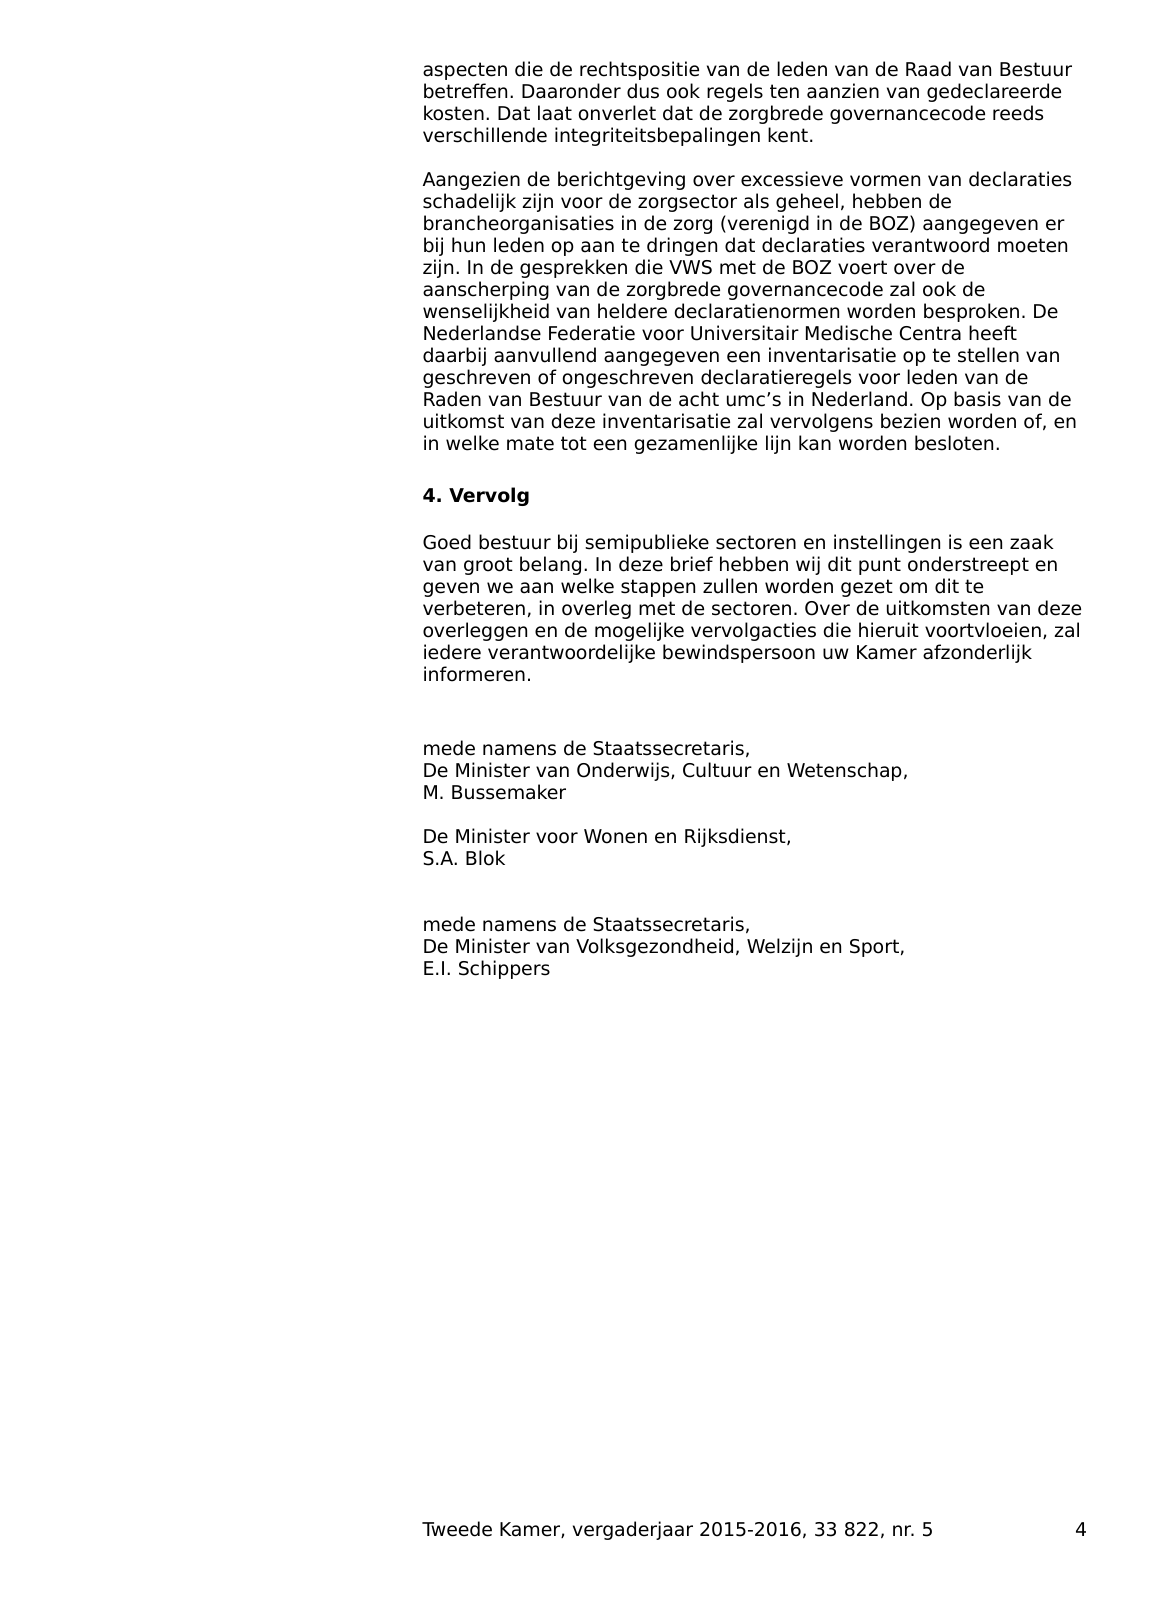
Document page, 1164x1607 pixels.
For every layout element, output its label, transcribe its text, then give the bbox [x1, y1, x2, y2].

subtitle 4. Vervolg [422, 485, 1087, 507]
text mede namens de Staatssecretaris, De Minister van Volksgezondheid, Welzijn en Sport, E.I. Schippers [422, 892, 1087, 980]
text mede namens de Staatssecretaris, De Minister van Onderwijs, Cultuur en Wetenschap, M. Bussemaker [422, 716, 1087, 804]
text Goed bestuur bij semipublieke sectoren en instellingen is een zaak van groot belang. In deze brief hebben wij dit punt onderstreept en geven we aan welke stappen zullen worden gezet om dit te verbeteren, in overleg met de sectoren. Over de uitkomsten van deze overleggen en de mogelijke vervolgacties die hieruit voortvloeien, zal iedere verantwoordelijke bewindspersoon uw Kamer afzonderlijk informeren. [422, 532, 1087, 686]
text aspecten die de rechtspositie van de leden van de Raad van Bestuur betreffen. Daaronder dus ook regels ten aanzien van gedeclareerde kosten. Dat laat onverlet dat de zorgbrede governancecode reeds verschillende integriteitsbepalingen kent. [422, 59, 1087, 147]
text De Minister voor Wonen en Rijksdienst, S.A. Blok [422, 826, 1087, 870]
text Aangezien de berichtgeving over excessieve vormen van declaraties schadelijk zijn voor de zorgsector als geheel, hebben de brancheorganisaties in de zorg (verenigd in de BOZ) aangegeven er bij hun leden op aan te dringen dat declaraties verantwoord moeten zijn. In de gesprekken die VWS met de BOZ voert over de aanscherping van de zorgbrede governancecode zal ook de wenselijkheid van heldere declaratienormen worden besproken. De Nederlandse Federatie voor Universitair Medische Centra heeft daarbij aanvullend aangegeven een inventarisatie op te stellen van geschreven of ongeschreven declaratieregels voor leden van de Raden van Bestuur van de acht umc’s in Nederland. Op basis van de uitkomst van deze inventarisatie zal vervolgens bezien worden of, en in welke mate tot een gezamenlijke lijn kan worden besloten. [422, 169, 1087, 455]
